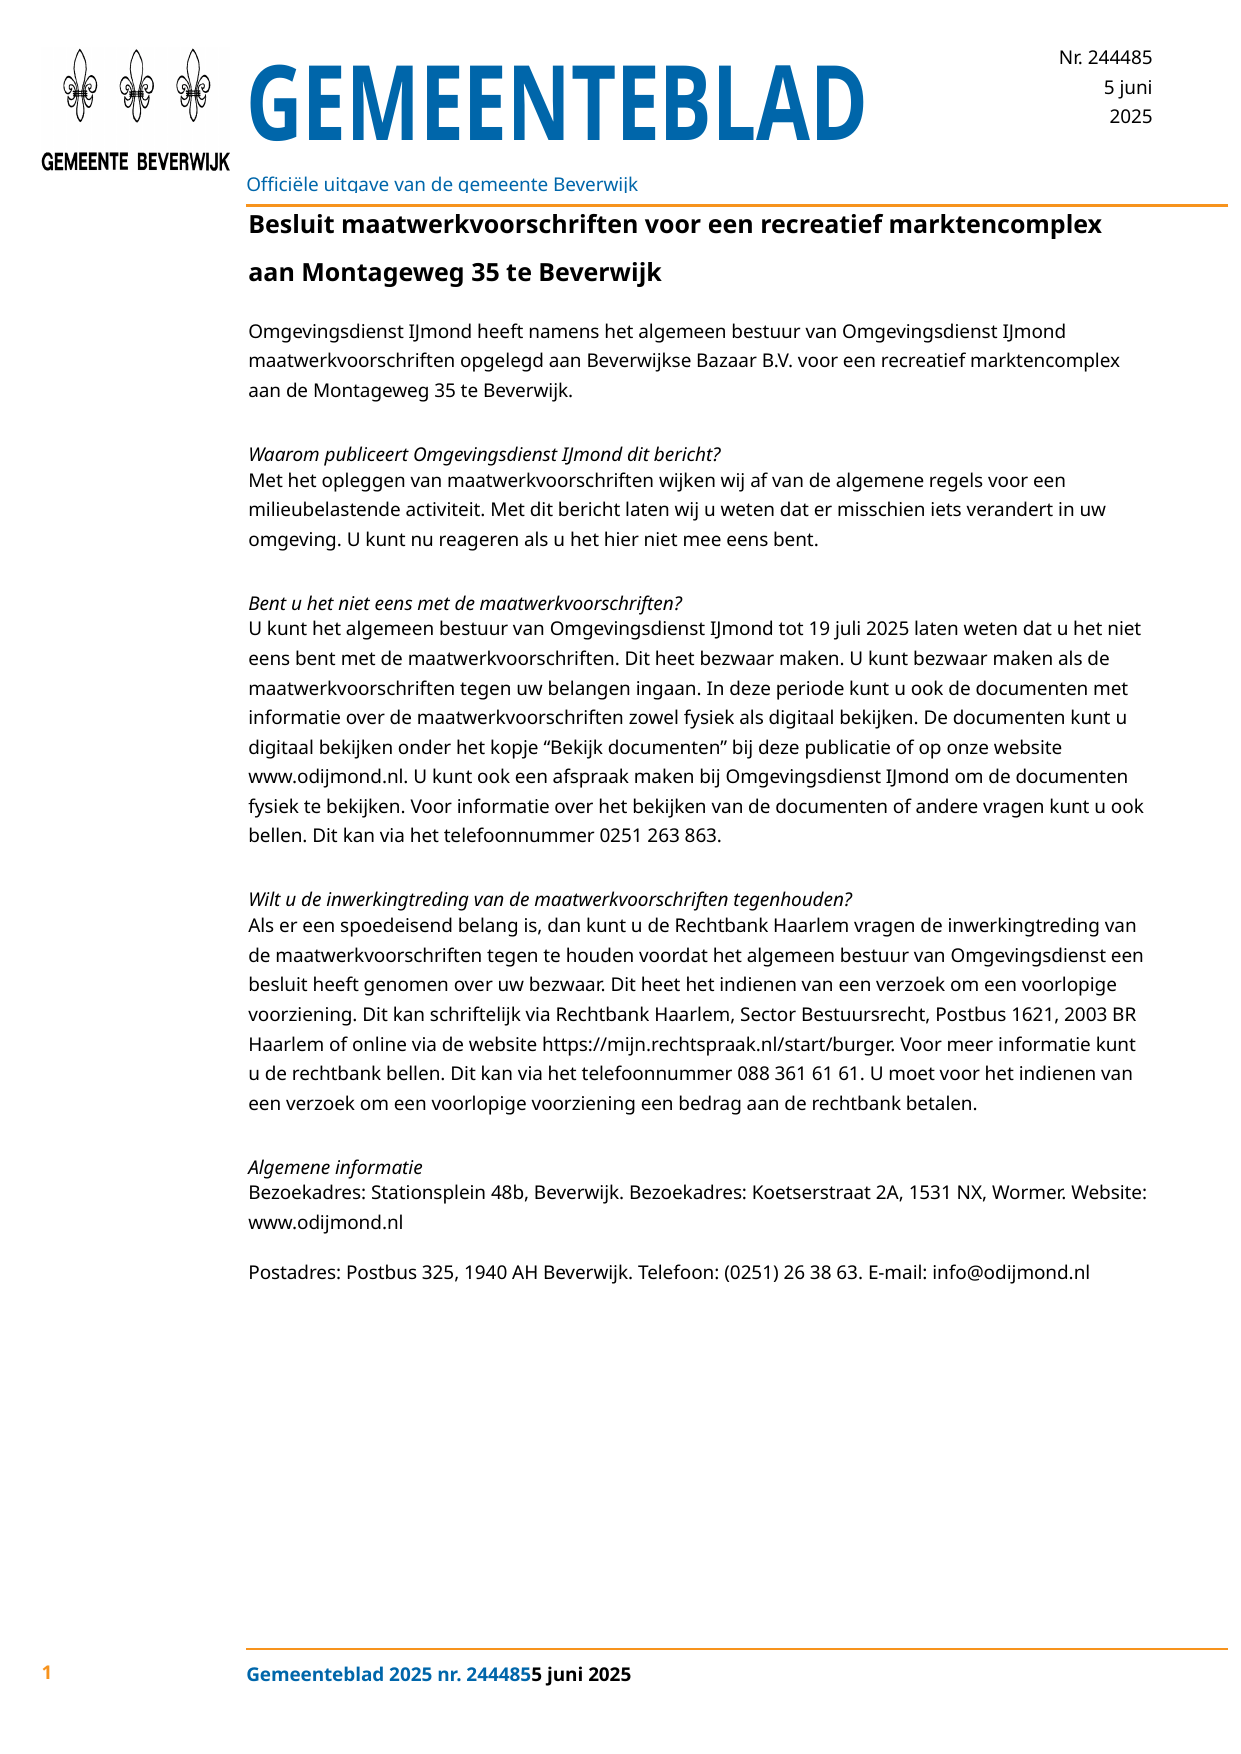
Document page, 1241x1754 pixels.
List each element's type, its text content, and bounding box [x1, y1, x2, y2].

text Algemene informatie [248, 1154, 1152, 1179]
text Postadres: Postbus 325, 1940 AH Beverwijk. Telefoon: (0251) 26 38 63. E-mail: info@odijmond.nl [248, 1259, 1152, 1285]
text Omgevingsdienst IJmond heeft namens het algemeen bestuur van Omgevingsdienst IJmond maatwerkvoorschriften opgelegd aan Beverwijkse Bazaar B.V. voor een recreatief marktencomplex aan de Montageweg 35 te Beverwijk. [248, 318, 1152, 403]
text Waarom publiceert Omgevingsdienst IJmond dit bericht? [248, 441, 1152, 467]
text Besluit maatwerkvoorschriften voor een recreatief marktencomplex aan Montageweg 35 te Beverwijk [248, 207, 1152, 288]
picture [41, 47, 231, 172]
text Wilt u de inwerkingtreding van de maatwerkvoorschriften tegenhouden? [248, 887, 1152, 912]
text Bent u het niet eens met de maatwerkvoorschriften? [248, 590, 1152, 616]
text Bezoekadres: Stationsplein 48b, Beverwijk. Bezoekadres: Koetserstraat 2A, 1531 NX, Wormer. Website: www.odijmond.nl [248, 1179, 1152, 1235]
text Met het opleggen van maatwerkvoorschriften wijken wij af van de algemene regels voor een milieubelastende activiteit. Met dit bericht laten wij u weten dat er misschien iets verandert in uw omgeving. U kunt nu reageren als u het hier niet mee eens bent. [248, 467, 1152, 552]
text Als er een spoedeisend belang is, dan kunt u de Rechtbank Haarlem vragen de inwerkingtreding van de maatwerkvoorschriften tegen te houden voordat het algemeen bestuur van Omgevingsdienst een besluit heeft genomen over uw bezwaar. Dit heet het indienen van een verzoek om een voorlopige voorziening. Dit kan schriftelijk via Rechtbank Haarlem, Sector Bestuursrecht, Postbus 1621, 2003 BR Haarlem of online via de website https://mijn.rechtspraak.nl/start/burger. Voor meer informatie kunt u de rechtbank bellen. Dit kan via het telefoonnummer 088 361 61 61. U moet voor het indienen van een verzoek om een voorlopige voorziening een bedrag aan de rechtbank betalen. [248, 912, 1152, 1116]
text U kunt het algemeen bestuur van Omgevingsdienst IJmond tot 19 juli 2025 laten weten dat u het niet eens bent met de maatwerkvoorschriften. Dit heet bezwaar maken. U kunt bezwaar maken als de maatwerkvoorschriften tegen uw belangen ingaan. In deze periode kunt u ook de documenten met informatie over de maatwerkvoorschriften zowel fysiek als digitaal bekijken. De documenten kunt u digitaal bekijken onder het kopje “Bekijk documenten” bij deze publicatie of op onze website www.odijmond.nl. U kunt ook een afspraak maken bij Omgevingsdienst IJmond om de documenten fysiek te bekijken. Voor informatie over het bekijken van de documenten of andere vragen kunt u ook bellen. Dit kan via het telefoonnummer 0251 263 863. [248, 616, 1152, 848]
